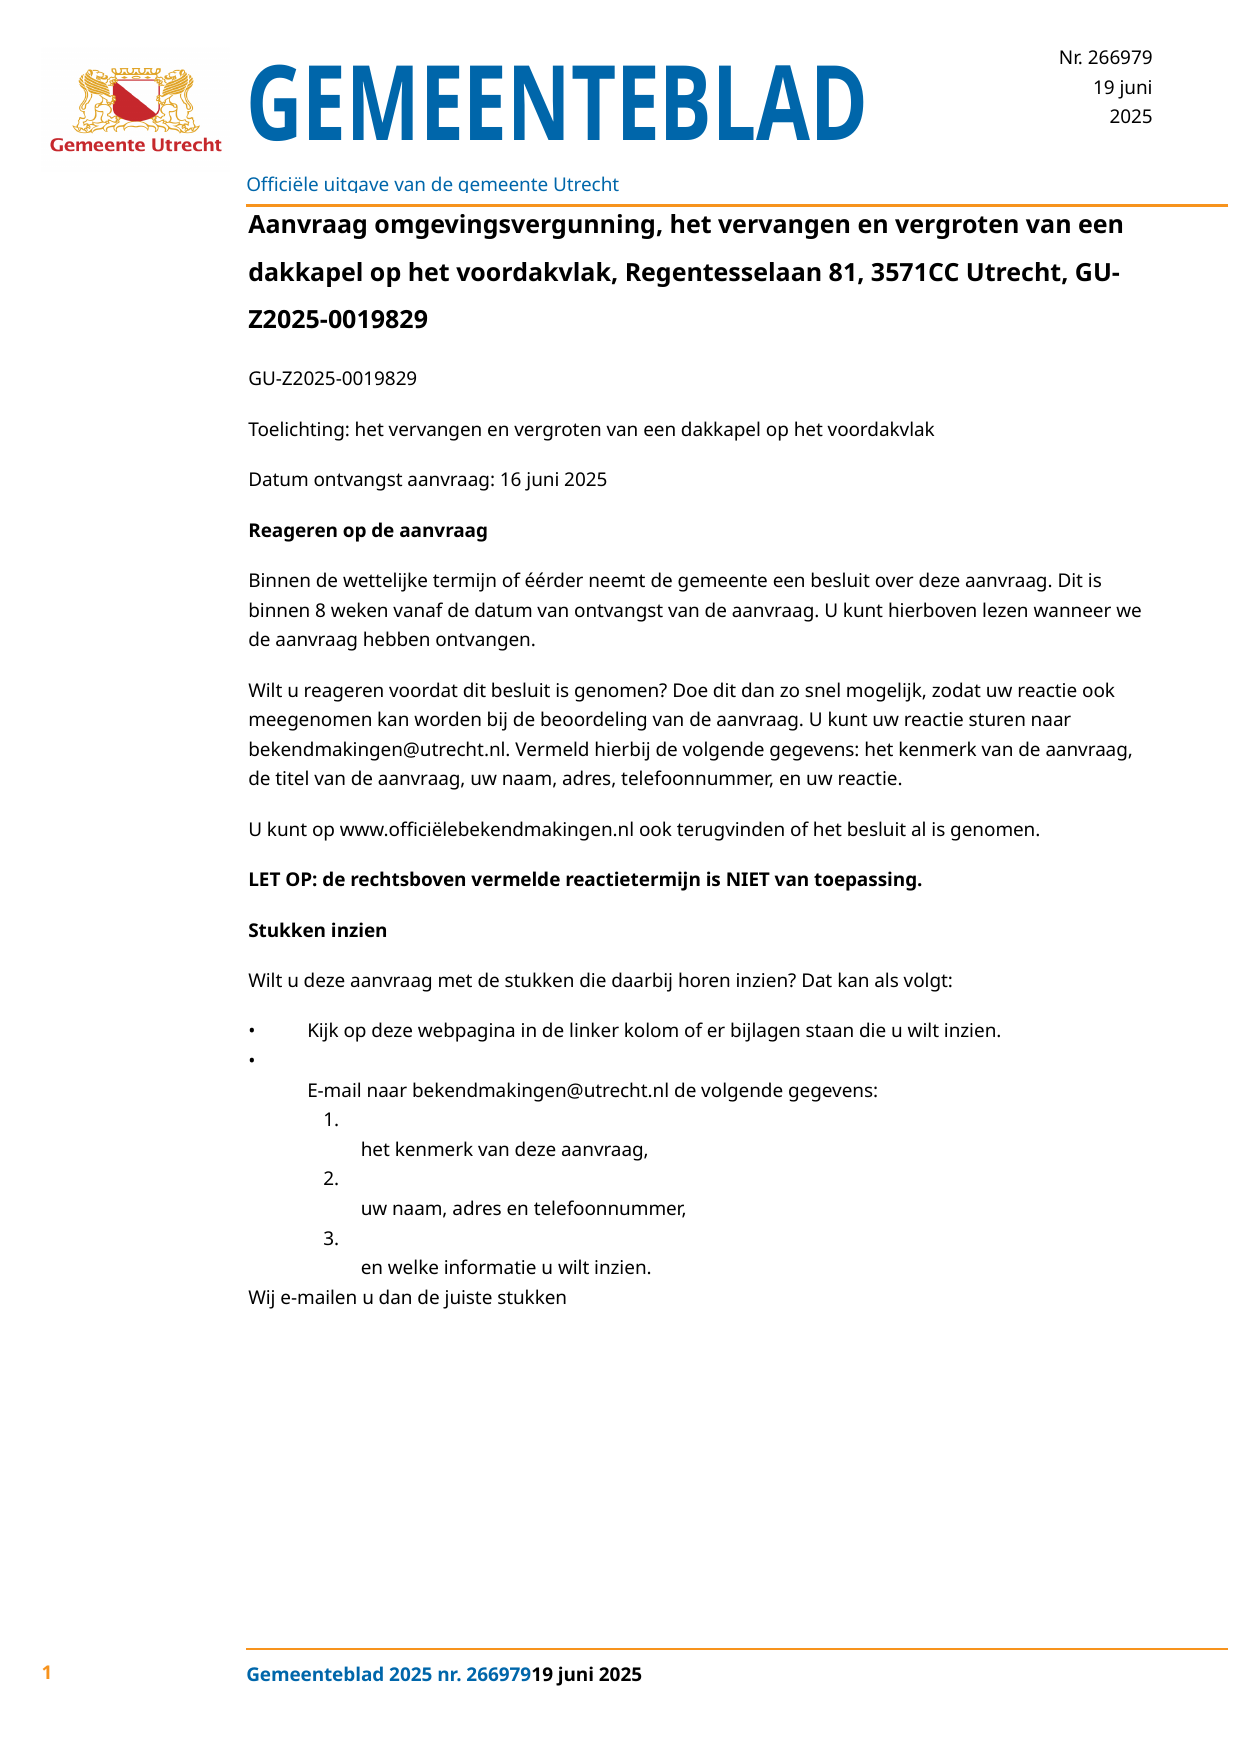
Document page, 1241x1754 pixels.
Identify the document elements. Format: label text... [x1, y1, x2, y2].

picture [41, 47, 231, 172]
text Binnen de wettelijke termijn of éérder neemt de gemeente een besluit over deze aanvraag. Dit is binnen 8 weken vanaf de datum van ontvangst van de aanvraag. U kunt hierboven lezen wanneer we de aanvraag hebben ontvangen. [248, 567, 1152, 652]
list het kenmerk van deze aanvraag, [323, 1136, 1152, 1162]
text Wilt u deze aanvraag met de stukken die daarbij horen inzien? Dat kan als volgt: [248, 967, 1152, 993]
text LET OP: de rechtsboven vermelde reactietermijn is NIET van toepassing. [248, 866, 1152, 892]
text Wij e-mailen u dan de juiste stukken [248, 1284, 1152, 1309]
text Stukken inzien [248, 917, 1152, 942]
text Reageren op de aanvraag [248, 517, 1152, 542]
list en welke informatie u wilt inzien. [323, 1254, 1152, 1280]
text U kunt op www.officiëlebekendmakingen.nl ook terugvinden of het besluit al is genomen. [248, 816, 1152, 842]
list E-mail naar bekendmakingen@utrecht.nl de volgende gegevens: [248, 1077, 1152, 1102]
text Datum ontvangst aanvraag: 16 juni 2025 [248, 466, 1152, 492]
list Kijk op deze webpagina in de linker kolom of er bijlagen staan die u wilt inzien. [248, 1018, 1152, 1043]
text Wilt u reageren voordat dit besluit is genomen? Doe dit dan zo snel mogelijk, zodat uw reactie ook meegenomen kan worden bij de beoordeling van de aanvraag. U kunt uw reactie sturen naar bekendmakingen@utrecht.nl. Vermeld hierbij de volgende gegevens: het kenmerk van de aanvraag, de titel van de aanvraag, uw naam, adres, telefoonnummer, en uw reactie. [248, 677, 1152, 791]
text GU-Z2025-0019829 [248, 366, 1152, 391]
text Aanvraag omgevingsvergunning, het vervangen en vergroten van een dakkapel op het voordakvlak, Regentesselaan 81, 3571CC Utrecht, GU-Z2025-0019829 [248, 207, 1152, 336]
text Toelichting: het vervangen en vergroten van een dakkapel op het voordakvlak [248, 416, 1152, 442]
list uw naam, adres en telefoonnummer, [323, 1195, 1152, 1221]
